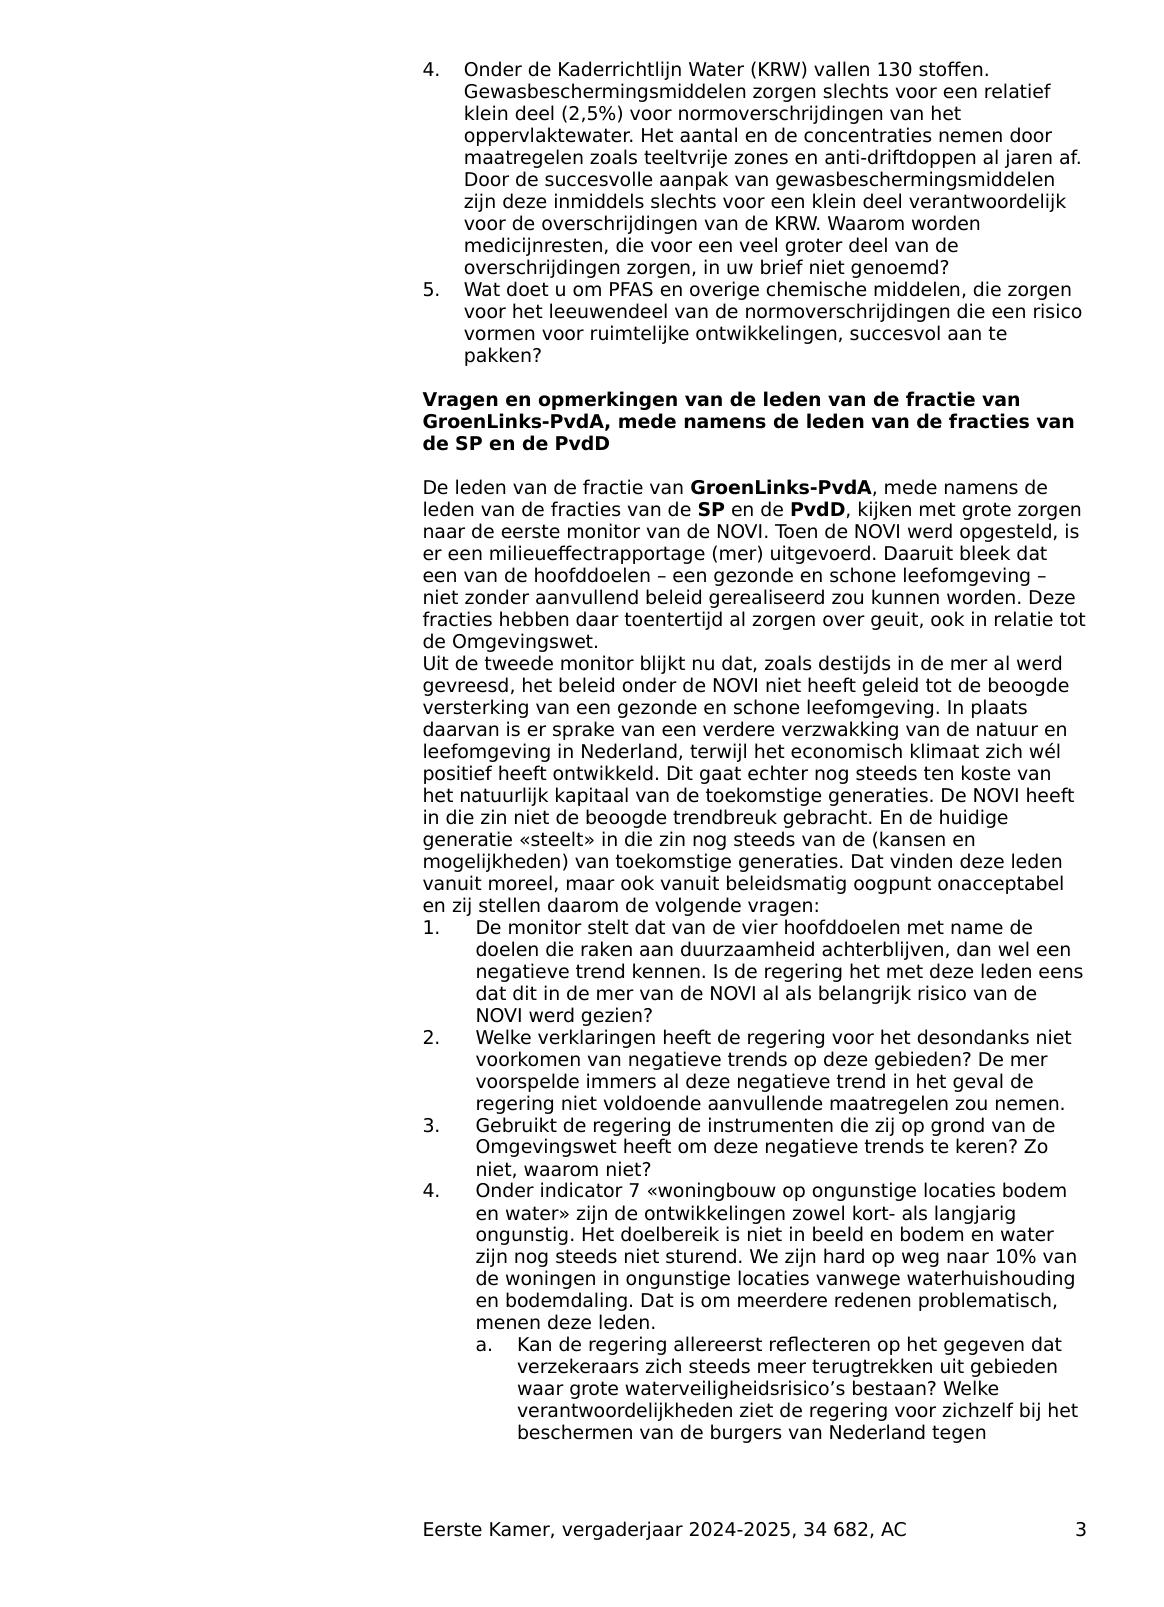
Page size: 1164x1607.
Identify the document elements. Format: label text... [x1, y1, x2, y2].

text De leden van de fractie van GroenLinks-PvdA, mede namens de leden van de fracties van de SP en de PvdD, kijken met grote zorgen naar de eerste monitor van de NOVI. Toen de NOVI werd opgesteld, is er een milieueffectrapportage (mer) uitgevoerd. Daaruit bleek dat een van de hoofddoelen – een gezonde en schone leefomgeving – niet zonder aanvullend beleid gerealiseerd zou kunnen worden. Deze fracties hebben daar toentertijd al zorgen over geuit, ook in relatie tot de Omgevingswet. [422, 477, 1087, 653]
text 5. Wat doet u om PFAS en overige chemische middelen, die zorgen voor het leeuwendeel van de normoverschrijdingen die een risico vormen voor ruimtelijke ontwikkelingen, succesvol aan te pakken? [422, 279, 1087, 367]
text 1. De monitor stelt dat van de vier hoofddoelen met name de doelen die raken aan duurzaamheid achterblijven, dan wel een negatieve trend kennen. Is de regering het met deze leden eens dat dit in de mer van de NOVI al als belangrijk risico van de NOVI werd gezien? [422, 917, 1087, 1027]
text a. Kan de regering allereerst reflecteren op het gegeven dat verzekeraars zich steeds meer terugtrekken uit gebieden waar grote waterveiligheidsrisico’s bestaan? Welke verantwoordelijkheden ziet de regering voor zichzelf bij het beschermen van de burgers van Nederland tegen [475, 1334, 1087, 1444]
text 2. Welke verklaringen heeft de regering voor het desondanks niet voorkomen van negatieve trends op deze gebieden? De mer voorspelde immers al deze negatieve trend in het geval de regering niet voldoende aanvullende maatregelen zou nemen. [422, 1027, 1087, 1114]
text 4. Onder indicator 7 «woningbouw op ongunstige locaties bodem en water» zijn de ontwikkelingen zowel kort- als langjarig ongunstig. Het doelbereik is niet in beeld en bodem en water zijn nog steeds niet sturend. We zijn hard op weg naar 10% van de woningen in ongunstige locaties vanwege waterhuishouding en bodemdaling. Dat is om meerdere redenen problematisch, menen deze leden. [422, 1180, 1087, 1334]
subtitle Vragen en opmerkingen van de leden van de fractie van GroenLinks-PvdA, mede namens de leden van de fracties van de SP en de PvdD [422, 389, 1087, 455]
text Uit de tweede monitor blijkt nu dat, zoals destijds in de mer al werd gevreesd, het beleid onder de NOVI niet heeft geleid tot de beoogde versterking van een gezonde en schone leefomgeving. In plaats daarvan is er sprake van een verdere verzwakking van de natuur en leefomgeving in Nederland, terwijl het economisch klimaat zich wél positief heeft ontwikkeld. Dit gaat echter nog steeds ten koste van het natuurlijk kapitaal van de toekomstige generaties. De NOVI heeft in die zin niet de beoogde trendbreuk gebracht. En de huidige generatie «steelt» in die zin nog steeds van de (kansen en mogelijkheden) van toekomstige generaties. Dat vinden deze leden vanuit moreel, maar ook vanuit beleidsmatig oogpunt onacceptabel en zij stellen daarom de volgende vragen: [422, 653, 1087, 917]
text 3. Gebruikt de regering de instrumenten die zij op grond van de Omgevingswet heeft om deze negatieve trends te keren? Zo niet, waarom niet? [422, 1114, 1087, 1180]
text 4. Onder de Kaderrichtlijn Water (KRW) vallen 130 stoffen. Gewasbeschermingsmiddelen zorgen slechts voor een relatief klein deel (2,5%) voor normoverschrijdingen van het oppervlaktewater. Het aantal en de concentraties nemen door maatregelen zoals teeltvrije zones en anti-driftdoppen al jaren af. Door de succesvolle aanpak van gewasbeschermingsmiddelen zijn deze inmiddels slechts voor een klein deel verantwoordelijk voor de overschrijdingen van de KRW. Waarom worden medicijnresten, die voor een veel groter deel van de overschrijdingen zorgen, in uw brief niet genoemd? [422, 59, 1087, 279]
